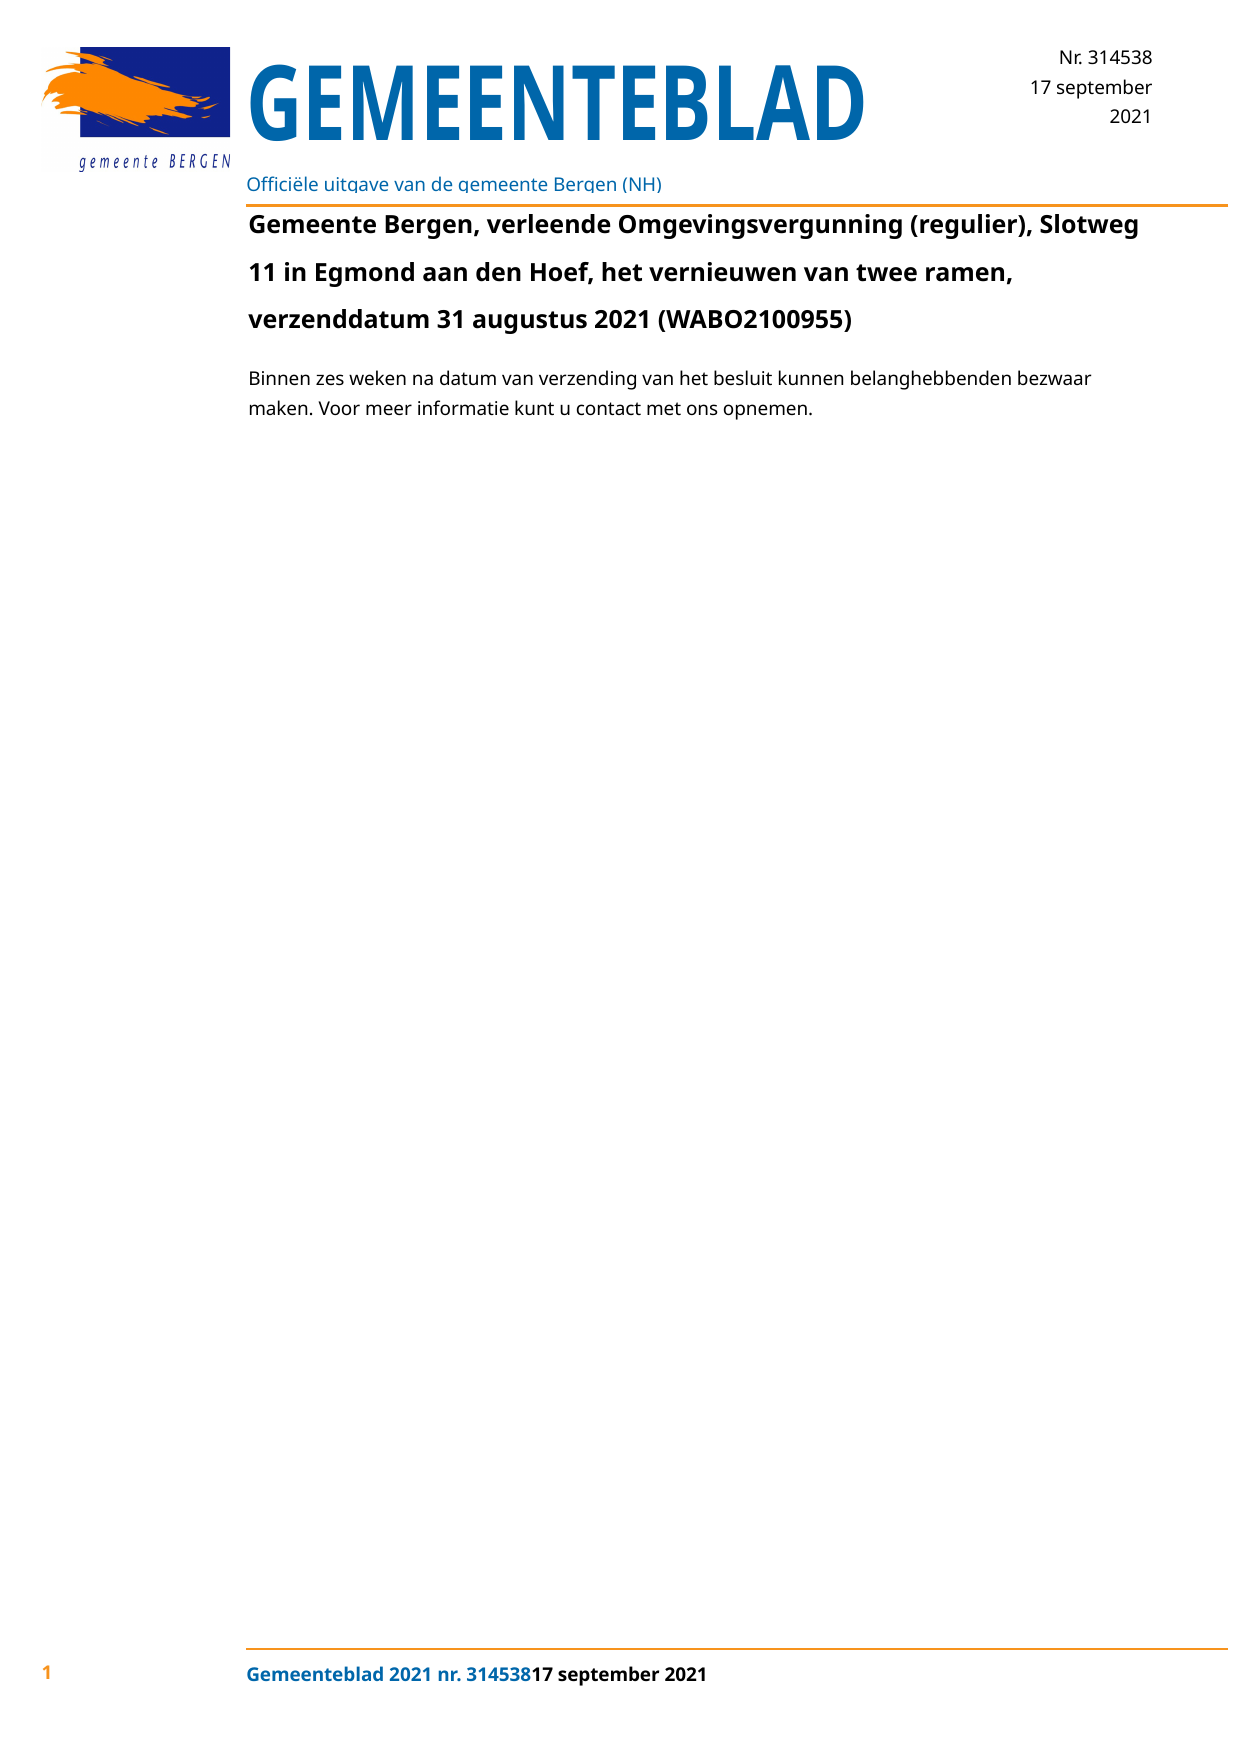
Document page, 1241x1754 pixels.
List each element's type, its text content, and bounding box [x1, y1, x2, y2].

picture [41, 47, 231, 172]
text Binnen zes weken na datum van verzending van het besluit kunnen belanghebbenden bezwaar maken. Voor meer informatie kunt u contact met ons opnemen. [248, 366, 1152, 421]
text Gemeente Bergen, verleende Omgevingsvergunning (regulier), Slotweg 11 in Egmond aan den Hoef, het vernieuwen van twee ramen, verzenddatum 31 augustus 2021 (WABO2100955) [248, 207, 1152, 336]
